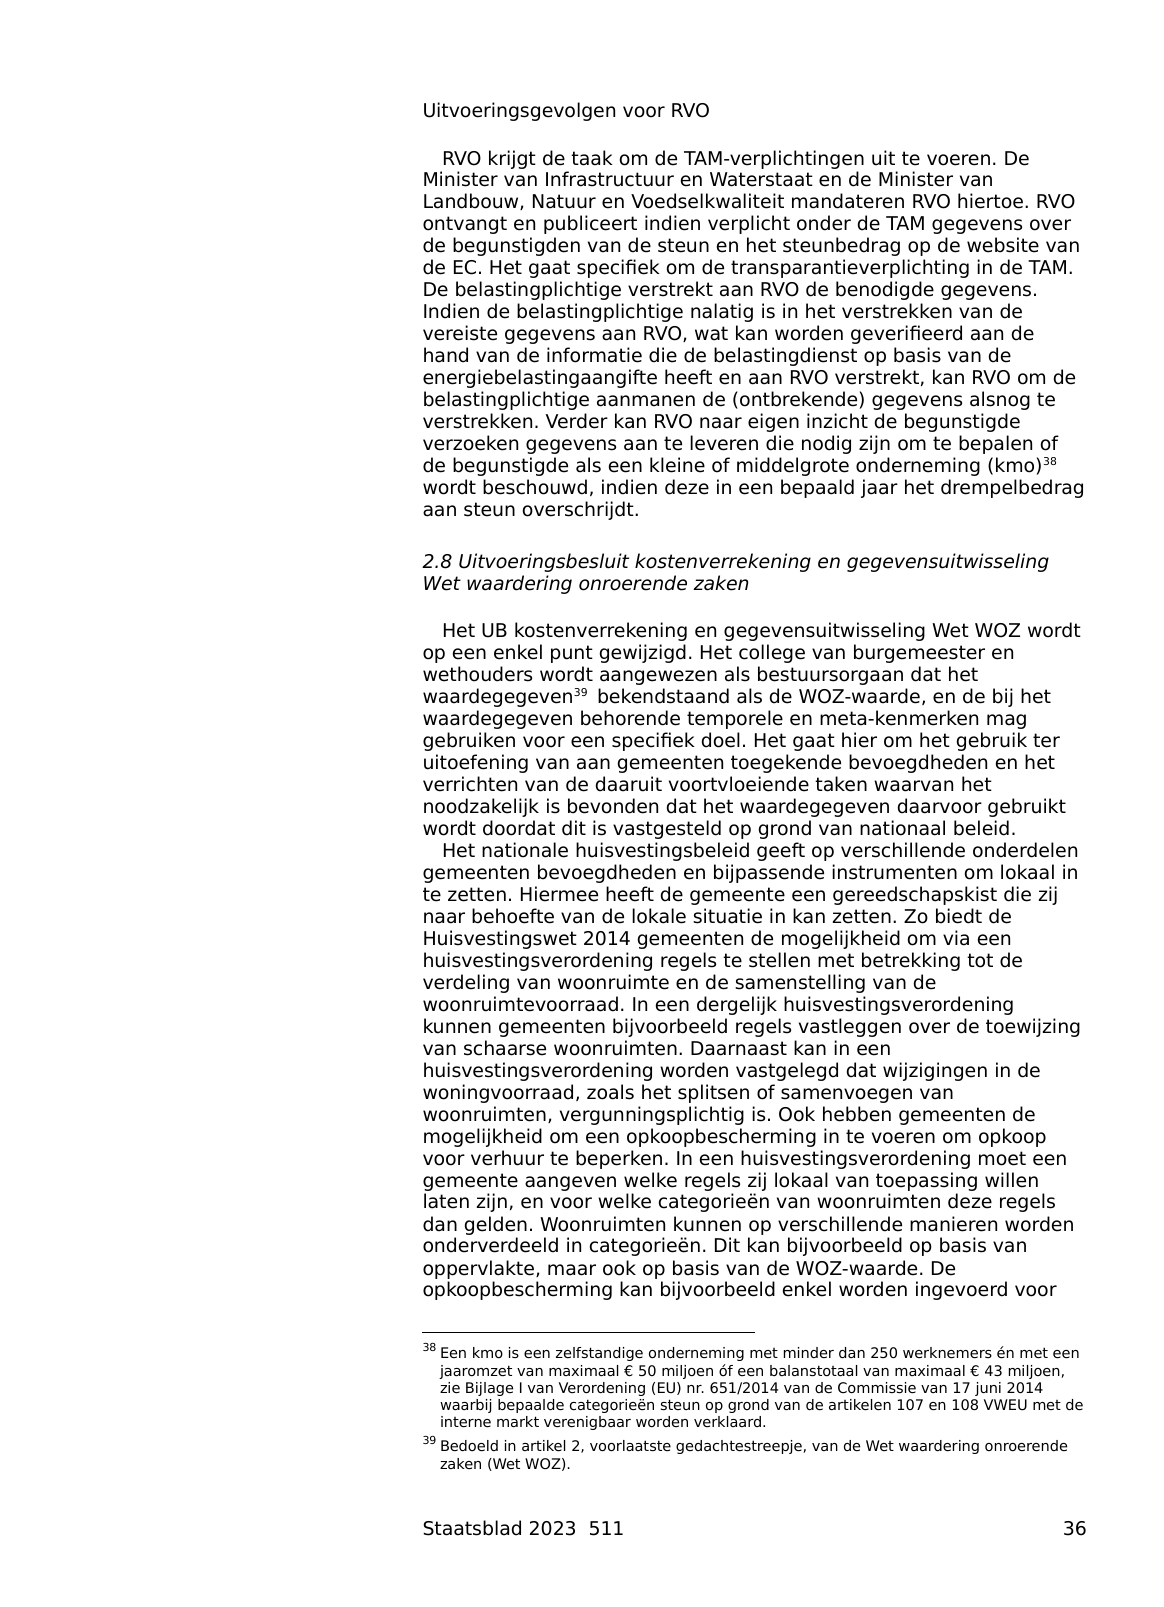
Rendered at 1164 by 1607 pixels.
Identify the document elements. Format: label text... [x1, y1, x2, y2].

text Bedoeld in artikel 2, voorlaatste gedachtestreepje, van de Wet waardering onroerende zaken (Wet WOZ). [422, 1434, 1087, 1473]
subtitle Uitvoeringsgevolgen voor RVO [422, 100, 1087, 122]
text Het UB kostenverrekening en gegevensuitwisseling Wet WOZ wordt op een enkel punt gewijzigd. Het college van burgemeester en wethouders wordt aangewezen als bestuursorgaan dat het waardegegeven bekendstaand als de WOZ-waarde, en de bij het waardegegeven behorende temporele en meta-kenmerken mag gebruiken voor een specifiek doel. Het gaat hier om het gebruik ter uitoefening van aan gemeenten toegekende bevoegdheden en het verrichten van de daaruit voortvloeiende taken waarvan het noodzakelijk is bevonden dat het waardegegeven daarvoor gebruikt wordt doordat dit is vastgesteld op grond van nationaal beleid. [422, 620, 1087, 840]
text RVO krijgt de taak om de TAM-verplichtingen uit te voeren. De Minister van Infrastructuur en Waterstaat en de Minister van Landbouw, Natuur en Voedselkwaliteit mandateren RVO hiertoe. RVO ontvangt en publiceert indien verplicht onder de TAM gegevens over de begunstigden van de steun en het steunbedrag op de website van de EC. Het gaat specifiek om de transparantieverplichting in de TAM. De belastingplichtige verstrekt aan RVO de benodigde gegevens. Indien de belastingplichtige nalatig is in het verstrekken van de vereiste gegevens aan RVO, wat kan worden geverifieerd aan de hand van de informatie die de belastingdienst op basis van de energiebelastingaangifte heeft en aan RVO verstrekt, kan RVO om de belastingplichtige aanmanen de (ontbrekende) gegevens alsnog te verstrekken. Verder kan RVO naar eigen inzicht de begunstigde verzoeken gegevens aan te leveren die nodig zijn om te bepalen of de begunstigde als een kleine of middelgrote onderneming (kmo) wordt beschouwd, indien deze in een bepaald jaar het drempelbedrag aan steun overschrijdt. [422, 147, 1087, 521]
text Het nationale huisvestingsbeleid geeft op verschillende onderdelen gemeenten bevoegdheden en bijpassende instrumenten om lokaal in te zetten. Hiermee heeft de gemeente een gereedschapskist die zij naar behoefte van de lokale situatie in kan zetten. Zo biedt de Huisvestingswet 2014 gemeenten de mogelijkheid om via een huisvestingsverordening regels te stellen met betrekking tot de verdeling van woonruimte en de samenstelling van de woonruimtevoorraad. In een dergelijk huisvestingsverordening kunnen gemeenten bijvoorbeeld regels vastleggen over de toewijzing van schaarse woonruimten. Daarnaast kan in een huisvestingsverordening worden vastgelegd dat wijzigingen in de woningvoorraad, zoals het splitsen of samenvoegen van woonruimten, vergunningsplichtig is. Ook hebben gemeenten de mogelijkheid om een opkoopbescherming in te voeren om opkoop voor verhuur te beperken. In een huisvestingsverordening moet een gemeente aangeven welke regels zij lokaal van toepassing willen laten zijn, en voor welke categorieën van woonruimten deze regels dan gelden. Woonruimten kunnen op verschillende manieren worden onderverdeeld in categorieën. Dit kan bijvoorbeeld op basis van oppervlakte, maar ook op basis van de WOZ-waarde. De opkoopbescherming kan bijvoorbeeld enkel worden ingevoerd voor [422, 840, 1087, 1301]
subtitle 2.8 Uitvoeringsbesluit kostenverrekening en gegevensuitwisseling Wet waardering onroerende zaken [422, 551, 1087, 595]
text Een kmo is een zelfstandige onderneming met minder dan 250 werknemers én met een jaaromzet van maximaal € 50 miljoen óf een balanstotaal van maximaal € 43 miljoen, zie Bijlage I van Verordening (EU) nr. 651/2014 van de Commissie van 17 juni 2014 waarbij bepaalde categorieën steun op grond van de artikelen 107 en 108 VWEU met de interne markt verenigbaar worden verklaard. [422, 1341, 1087, 1431]
